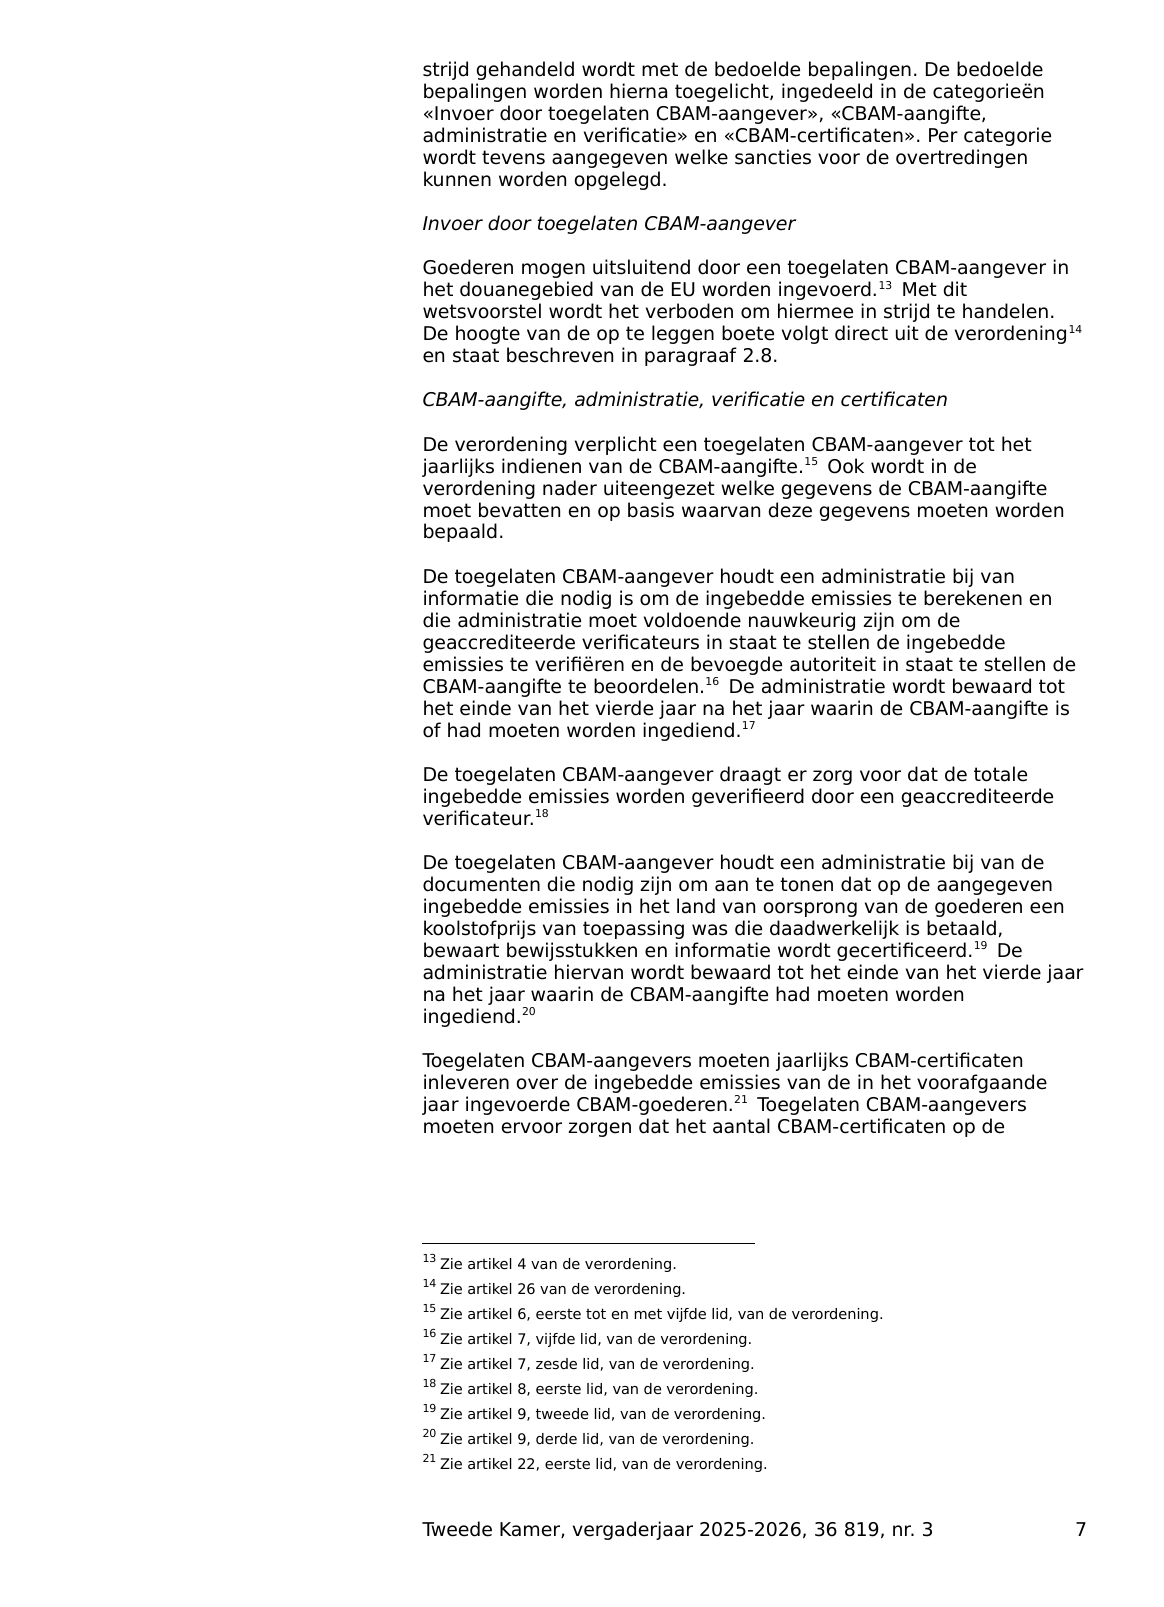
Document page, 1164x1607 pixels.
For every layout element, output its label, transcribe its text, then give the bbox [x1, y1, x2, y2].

text Zie artikel 4 van de verordening. [422, 1252, 1087, 1274]
text Goederen mogen uitsluitend door een toegelaten CBAM-aangever in het douanegebied van de EU worden ingevoerd. Met dit wetsvoorstel wordt het verboden om hiermee in strijd te handelen. De hoogte van de op te leggen boete volgt direct uit de verordening en staat beschreven in paragraaf 2.8. [422, 257, 1087, 367]
text strijd gehandeld wordt met de bedoelde bepalingen. De bedoelde bepalingen worden hierna toegelicht, ingedeeld in de categorieën «Invoer door toegelaten CBAM-aangever», «CBAM-aangifte, administratie en verificatie» en «CBAM-certificaten». Per categorie wordt tevens aangegeven welke sancties voor de overtredingen kunnen worden opgelegd. [422, 59, 1087, 191]
text Zie artikel 8, eerste lid, van de verordening. [422, 1377, 1087, 1399]
subtitle CBAM-aangifte, administratie, verificatie en certificaten [422, 389, 1087, 411]
subtitle Invoer door toegelaten CBAM-aangever [422, 213, 1087, 235]
text De toegelaten CBAM-aangever draagt er zorg voor dat de totale ingebedde emissies worden geverifieerd door een geaccrediteerde verificateur. [422, 764, 1087, 829]
text De toegelaten CBAM-aangever houdt een administratie bij van de documenten die nodig zijn om aan te tonen dat op de aangegeven ingebedde emissies in het land van oorsprong van de goederen een koolstofprijs van toepassing was die daadwerkelijk is betaald, bewaart bewijsstukken en informatie wordt gecertificeerd. De administratie hiervan wordt bewaard tot het einde van het vierde jaar na het jaar waarin de CBAM-aangifte had moeten worden ingediend. [422, 852, 1087, 1028]
text De toegelaten CBAM-aangever houdt een administratie bij van informatie die nodig is om de ingebedde emissies te berekenen en die administratie moet voldoende nauwkeurig zijn om de geaccrediteerde verificateurs in staat te stellen de ingebedde emissies te verifiëren en de bevoegde autoriteit in staat te stellen de CBAM-aangifte te beoordelen. De administratie wordt bewaard tot het einde van het vierde jaar na het jaar waarin de CBAM-aangifte is of had moeten worden ingediend. [422, 566, 1087, 741]
text Zie artikel 22, eerste lid, van de verordening. [422, 1452, 1087, 1474]
text Zie artikel 9, tweede lid, van de verordening. [422, 1402, 1087, 1424]
text Toegelaten CBAM-aangevers moeten jaarlijks CBAM-certificaten inleveren over de ingebedde emissies van de in het voorafgaande jaar ingevoerde CBAM-goederen. Toegelaten CBAM-aangevers moeten ervoor zorgen dat het aantal CBAM-certificaten op de [422, 1050, 1087, 1138]
text Zie artikel 9, derde lid, van de verordening. [422, 1427, 1087, 1449]
text Zie artikel 26 van de verordening. [422, 1277, 1087, 1299]
text Zie artikel 7, zesde lid, van de verordening. [422, 1352, 1087, 1374]
text Zie artikel 7, vijfde lid, van de verordening. [422, 1327, 1087, 1349]
text Zie artikel 6, eerste tot en met vijfde lid, van de verordening. [422, 1302, 1087, 1324]
text De verordening verplicht een toegelaten CBAM-aangever tot het jaarlijks indienen van de CBAM-aangifte. Ook wordt in de verordening nader uiteengezet welke gegevens de CBAM-aangifte moet bevatten en op basis waarvan deze gegevens moeten worden bepaald. [422, 433, 1087, 543]
